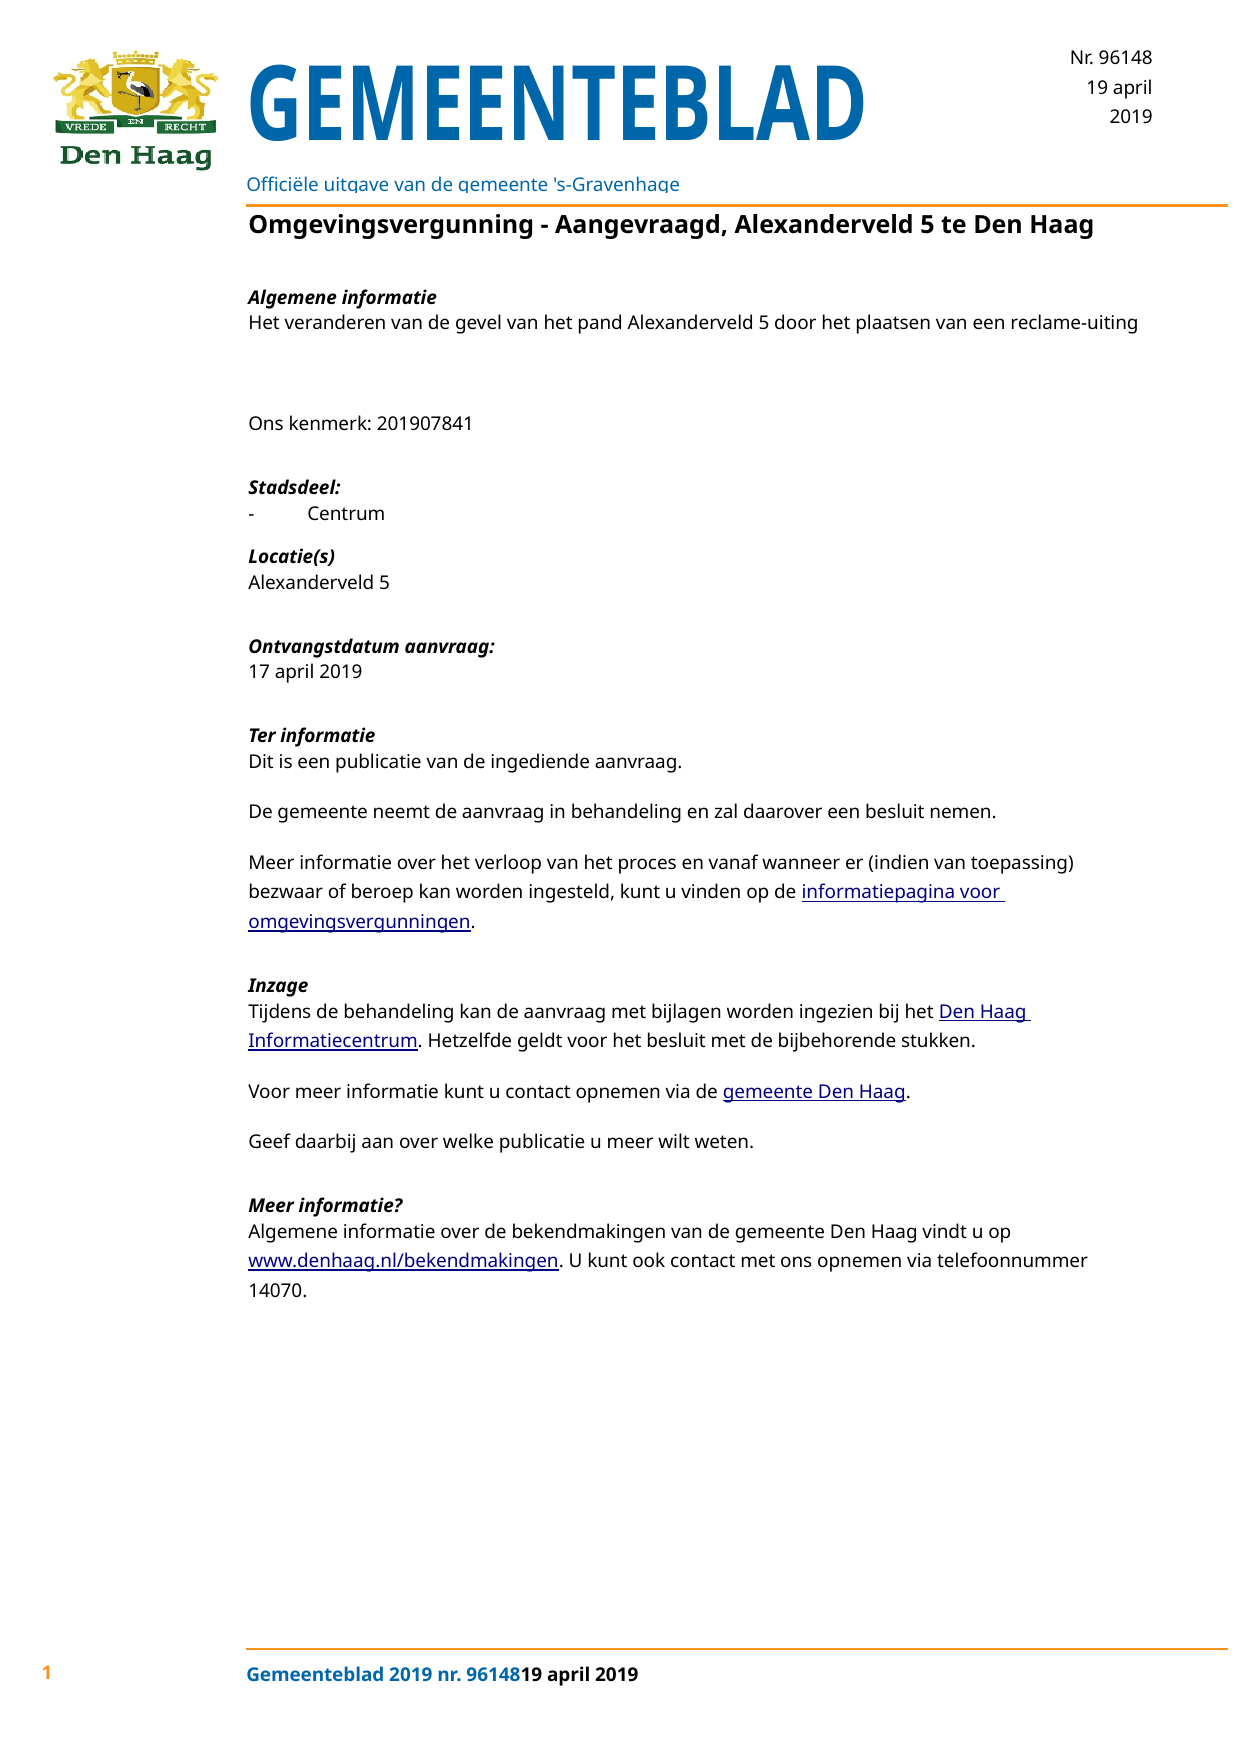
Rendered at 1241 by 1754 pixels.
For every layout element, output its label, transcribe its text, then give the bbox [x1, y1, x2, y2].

list Centrum [248, 500, 1152, 526]
text Meer informatie over het verloop van het proces en vanaf wanneer er (indien van toepassing) bezwaar of beroep kan worden ingesteld, kunt u vinden op de informatiepagina voor omgevingsvergunningen. [248, 849, 1152, 934]
text Tijdens de behandeling kan de aanvraag met bijlagen worden ingezien bij het Den Haag Informatiecentrum. Hetzelfde geldt voor het besluit met de bijbehorende stukken. [248, 998, 1152, 1053]
text Omgevingsvergunning - Aangevraagd, Alexanderveld 5 te Den Haag [248, 207, 1152, 241]
text 17 april 2019 [248, 659, 1152, 684]
text Dit is een publicatie van de ingediende aanvraag. [248, 748, 1152, 774]
text Algemene informatie [248, 284, 1152, 309]
text Het veranderen van de gevel van het pand Alexanderveld 5 door het plaatsen van een reclame-uiting [248, 309, 1152, 335]
text Algemene informatie over de bekendmakingen van de gemeente Den Haag vindt u op www.denhaag.nl/bekendmakingen. U kunt ook contact met ons opnemen via telefoonnummer 14070. [248, 1218, 1152, 1303]
text Meer informatie? [248, 1192, 1152, 1218]
text Ons kenmerk: 201907841 [248, 410, 1152, 436]
text Inzage [248, 972, 1152, 998]
text Ter informatie [248, 723, 1152, 748]
text Stadsdeel: [248, 474, 1152, 500]
text Locatie(s) [248, 543, 1152, 569]
text Voor meer informatie kunt u contact opnemen via de gemeente Den Haag. [248, 1078, 1152, 1104]
text Alexanderveld 5 [248, 569, 1152, 595]
picture [41, 47, 231, 172]
text De gemeente neemt de aanvraag in behandeling en zal daarover een besluit nemen. [248, 799, 1152, 824]
text Ontvangstdatum aanvraag: [248, 633, 1152, 659]
text Geef daarbij aan over welke publicatie u meer wilt weten. [248, 1128, 1152, 1154]
